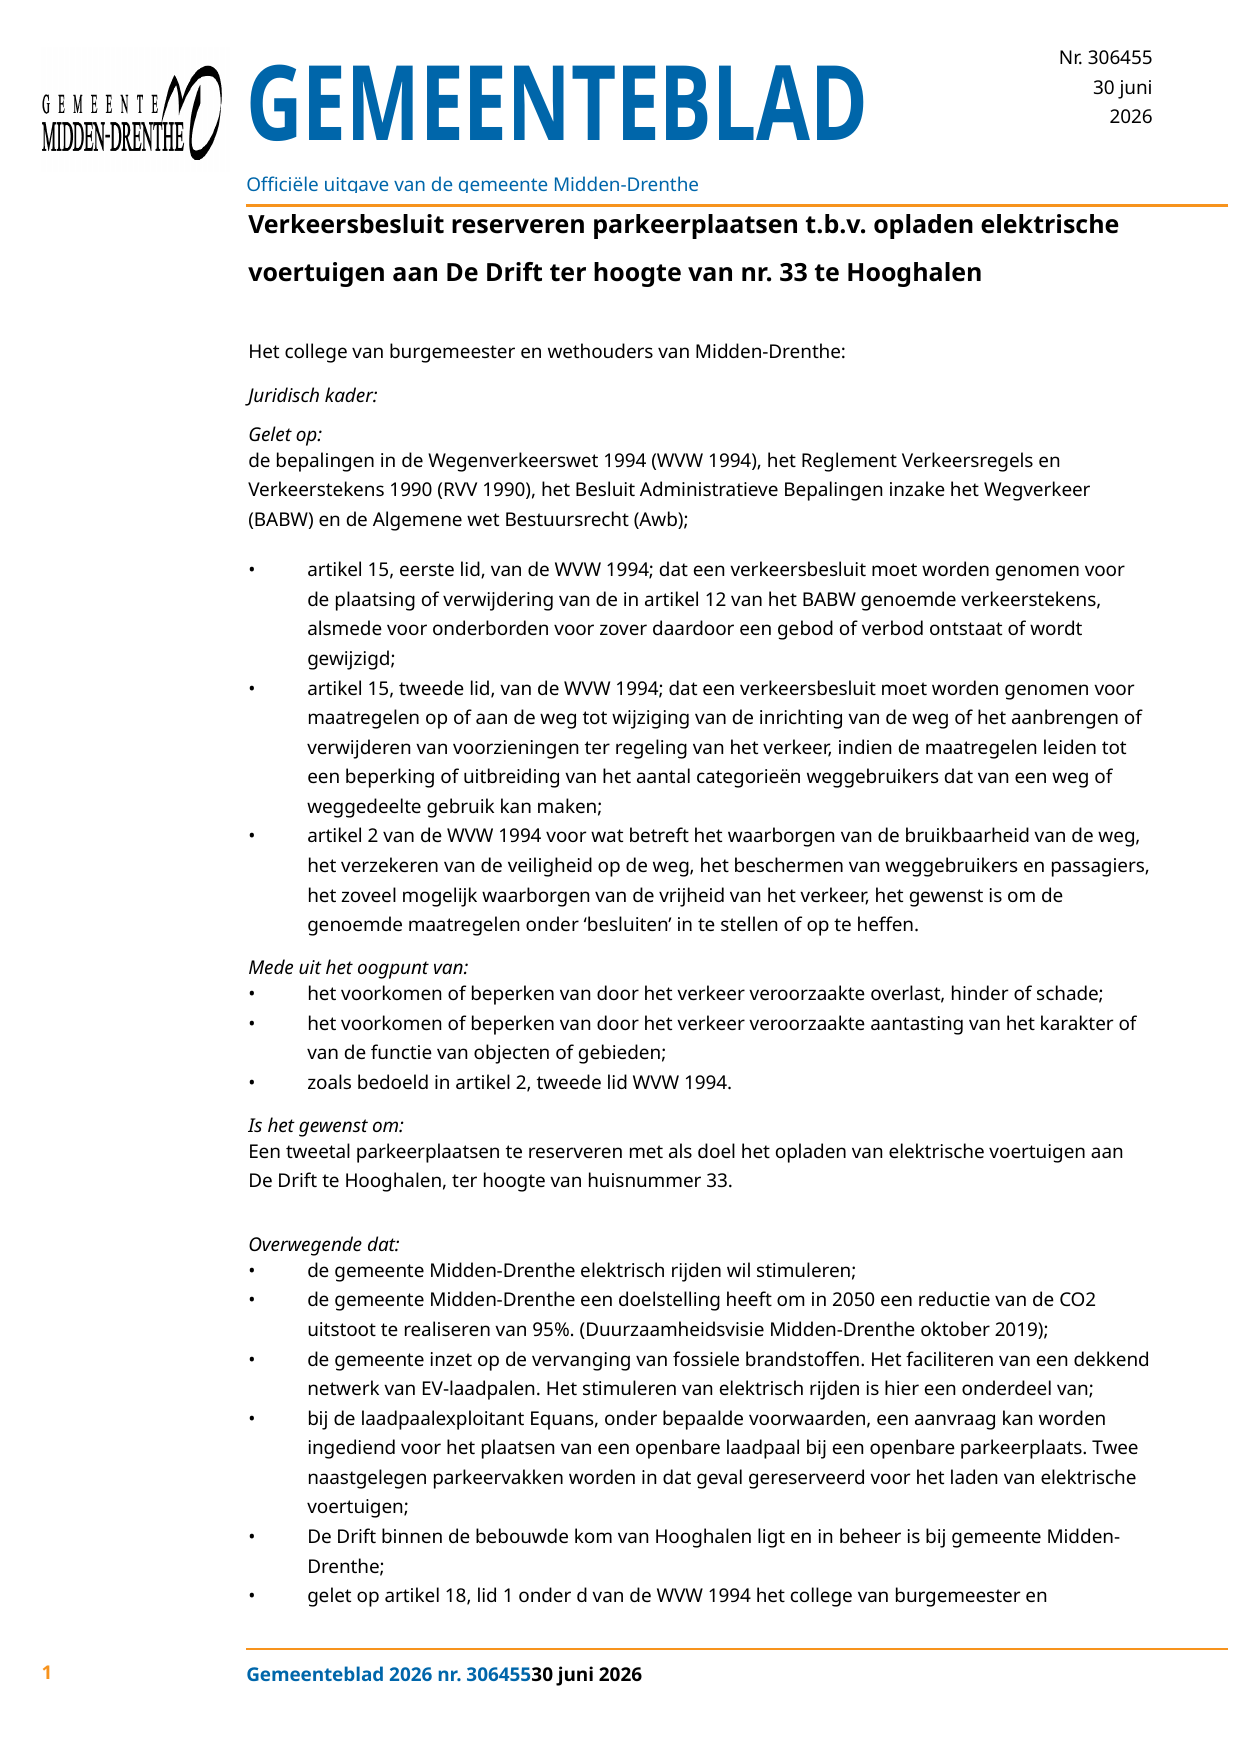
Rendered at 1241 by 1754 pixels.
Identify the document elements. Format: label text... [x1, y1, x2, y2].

picture [41, 47, 231, 172]
text Verkeersbesluit reserveren parkeerplaatsen t.b.v. opladen elektrische voertuigen aan De Drift ter hoogte van nr. 33 te Hooghalen [248, 207, 1152, 288]
list de gemeente inzet op de vervanging van fossiele brandstoffen. Het faciliteren van een dekkend netwerk van EV-laadpalen. Het stimuleren van elektrisch rijden is hier een onderdeel van; [248, 1346, 1152, 1401]
list De Drift binnen de bebouwde kom van Hooghalen ligt en in beheer is bij gemeente Midden-Drenthe; [248, 1523, 1152, 1579]
list het voorkomen of beperken van door het verkeer veroorzaakte overlast, hinder of schade; [248, 980, 1152, 1006]
text Mede uit het oogpunt van: [248, 954, 1152, 980]
text Overwegende dat: [248, 1231, 1152, 1257]
text Juridisch kader: [248, 382, 1152, 407]
list gelet op artikel 18, lid 1 onder d van de WVW 1994 het college van burgemeester en [248, 1582, 1152, 1608]
list de gemeente Midden-Drenthe elektrisch rijden wil stimuleren; [248, 1257, 1152, 1283]
text Een tweetal parkeerplaatsen te reserveren met als doel het opladen van elektrische voertuigen aan De Drift te Hooghalen, ter hoogte van huisnummer 33. [248, 1138, 1152, 1193]
list artikel 2 van de WVW 1994 voor wat betreft het waarborgen van de bruikbaarheid van de weg, het verzekeren van de veiligheid op de weg, het beschermen van weggebruikers en passagiers, het zoveel mogelijk waarborgen van de vrijheid van het verkeer, het gewenst is om de genoemde maatregelen onder ‘besluiten’ in te stellen of op te heffen. [248, 823, 1152, 937]
text Het college van burgemeester en wethouders van Midden-Drenthe: [248, 339, 1152, 364]
list artikel 15, tweede lid, van de WVW 1994; dat een verkeersbesluit moet worden genomen voor maatregelen op of aan de weg tot wijziging van de inrichting van de weg of het aanbrengen of verwijderen van voorzieningen ter regeling van het verkeer, indien de maatregelen leiden tot een beperking of uitbreiding van het aantal categorieën weggebruikers dat van een weg of weggedeelte gebruik kan maken; [248, 675, 1152, 819]
list artikel 15, eerste lid, van de WVW 1994; dat een verkeersbesluit moet worden genomen voor de plaatsing of verwijdering van de in artikel 12 van het BABW genoemde verkeerstekens, alsmede voor onderborden voor zover daardoor een gebod of verbod ontstaat of wordt gewijzigd; [248, 556, 1152, 671]
text Gelet op: [248, 421, 1152, 447]
list zoals bedoeld in artikel 2, tweede lid WVW 1994. [248, 1069, 1152, 1095]
list de gemeente Midden-Drenthe een doelstelling heeft om in 2050 een reductie van de CO2 uitstoot te realiseren van 95%. (Duurzaamheidsvisie Midden-Drenthe oktober 2019); [248, 1287, 1152, 1342]
list het voorkomen of beperken van door het verkeer veroorzaakte aantasting van het karakter of van de functie van objecten of gebieden; [248, 1010, 1152, 1065]
text de bepalingen in de Wegenverkeerswet 1994 (WVW 1994), het Reglement Verkeersregels en Verkeerstekens 1990 (RVV 1990), het Besluit Administratieve Bepalingen inzake het Wegverkeer (BABW) en de Algemene wet Bestuursrecht (Awb); [248, 447, 1152, 532]
text Is het gewenst om: [248, 1112, 1152, 1138]
list bij de laadpaalexploitant Equans, onder bepaalde voorwaarden, een aanvraag kan worden ingediend voor het plaatsen van een openbare laadpaal bij een openbare parkeerplaats. Twee naastgelegen parkeervakken worden in dat geval gereserveerd voor het laden van elektrische voertuigen; [248, 1405, 1152, 1519]
